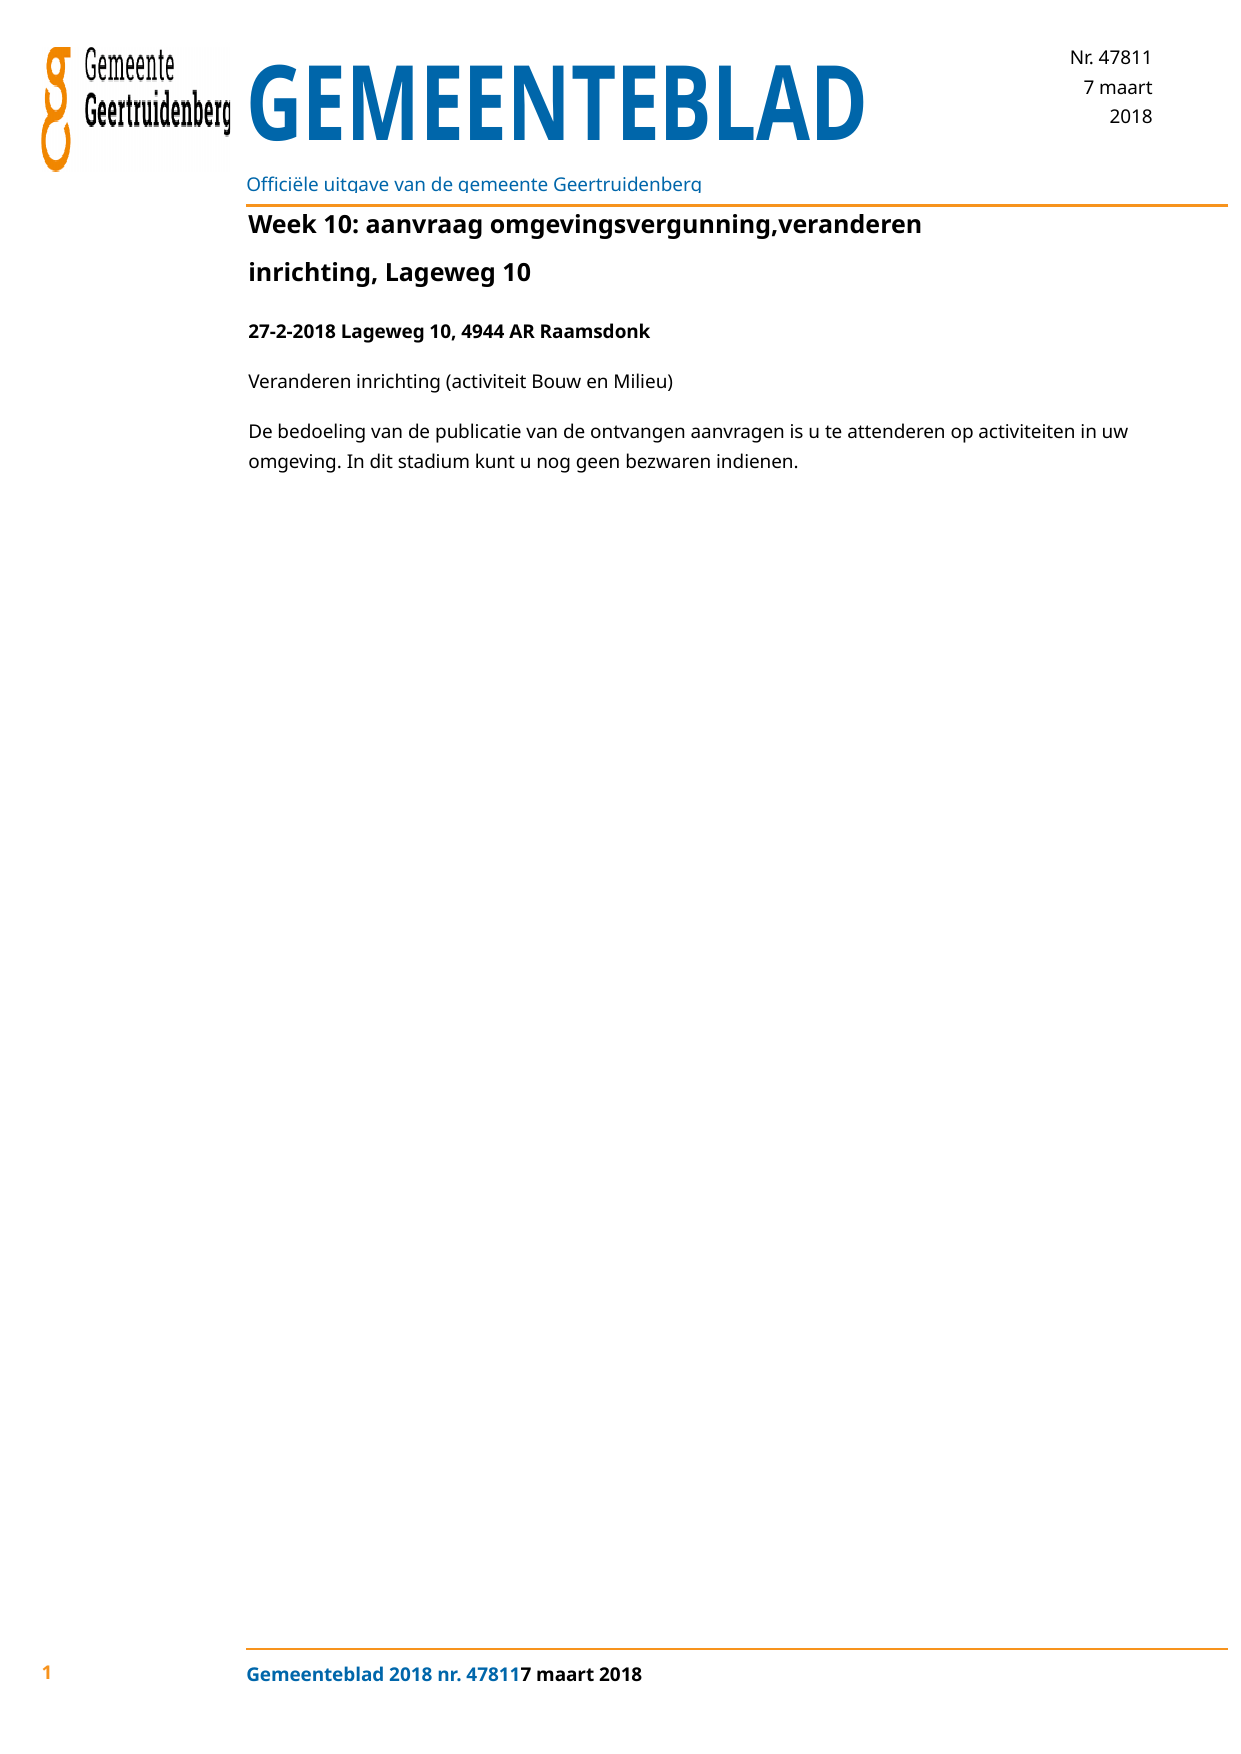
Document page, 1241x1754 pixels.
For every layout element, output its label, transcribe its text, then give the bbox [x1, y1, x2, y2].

picture [41, 47, 231, 172]
text Veranderen inrichting (activiteit Bouw en Milieu) [248, 368, 1152, 394]
text Week 10: aanvraag omgevingsvergunning,veranderen inrichting, Lageweg 10 [248, 207, 1152, 288]
text De bedoeling van de publicatie van de ontvangen aanvragen is u te attenderen op activiteiten in uw omgeving. In dit stadium kunt u nog geen bezwaren indienen. [248, 419, 1152, 474]
text 27-2-2018 Lageweg 10, 4944 AR Raamsdonk [248, 318, 1152, 344]
